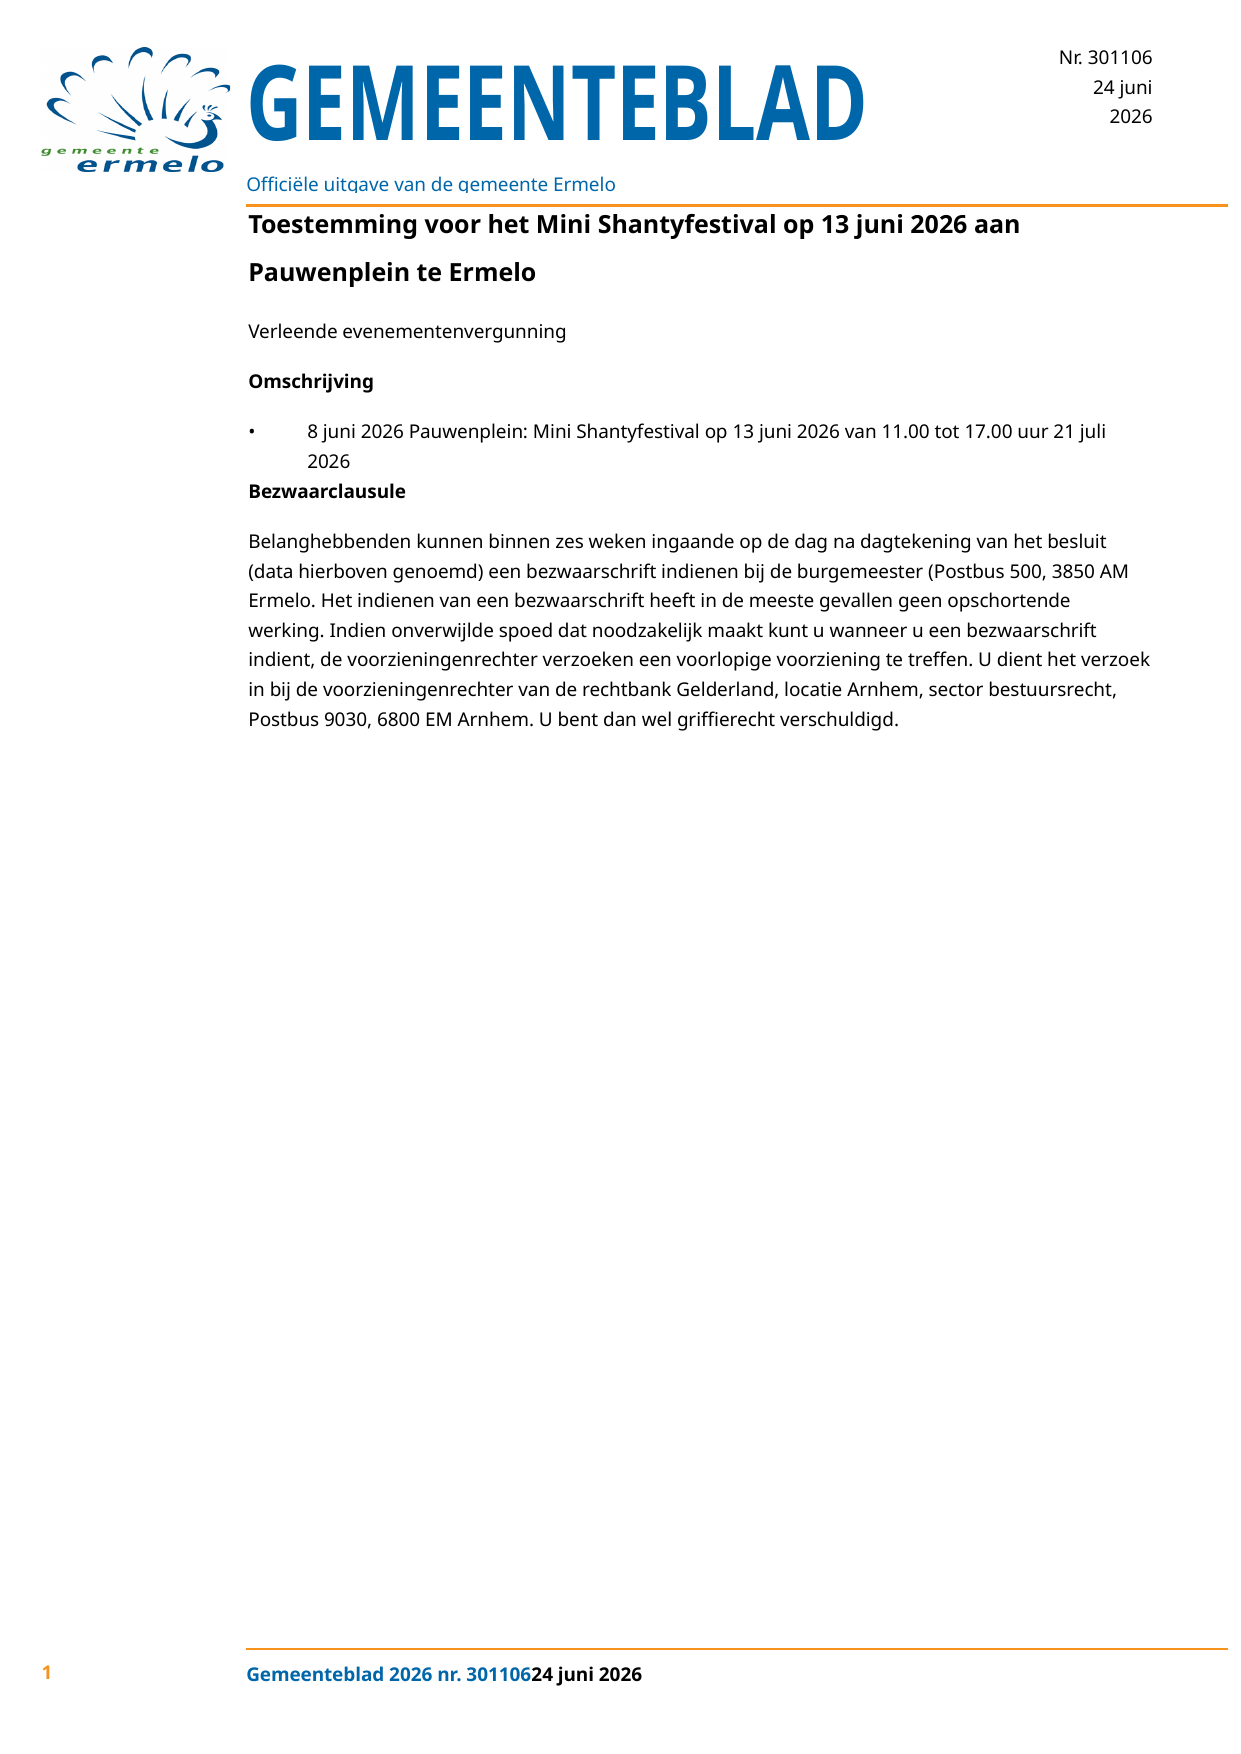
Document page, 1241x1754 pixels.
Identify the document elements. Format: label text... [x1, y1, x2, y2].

text Omschrijving [248, 368, 1152, 394]
list 8 juni 2026 Pauwenplein: Mini Shantyfestival op 13 juni 2026 van 11.00 tot 17.00 uur 21 juli 2026 [248, 419, 1152, 474]
text Toestemming voor het Mini Shantyfestival op 13 juni 2026 aan Pauwenplein te Ermelo [248, 207, 1152, 288]
text Bezwaarclausule [248, 478, 1152, 504]
text Belanghebbenden kunnen binnen zes weken ingaande op de dag na dagtekening van het besluit (data hierboven genoemd) een bezwaarschrift indienen bij de burgemeester (Postbus 500, 3850 AM Ermelo. Het indienen van een bezwaarschrift heeft in de meeste gevallen geen opschortende werking. Indien onverwijlde spoed dat noodzakelijk maakt kunt u wanneer u een bezwaarschrift indient, de voorzieningenrechter verzoeken een voorlopige voorziening te treffen. U dient het verzoek in bij de voorzieningenrechter van de rechtbank Gelderland, locatie Arnhem, sector bestuursrecht, Postbus 9030, 6800 EM Arnhem. U bent dan wel griffierecht verschuldigd. [248, 528, 1152, 732]
text Verleende evenementenvergunning [248, 318, 1152, 344]
picture [41, 47, 231, 172]
